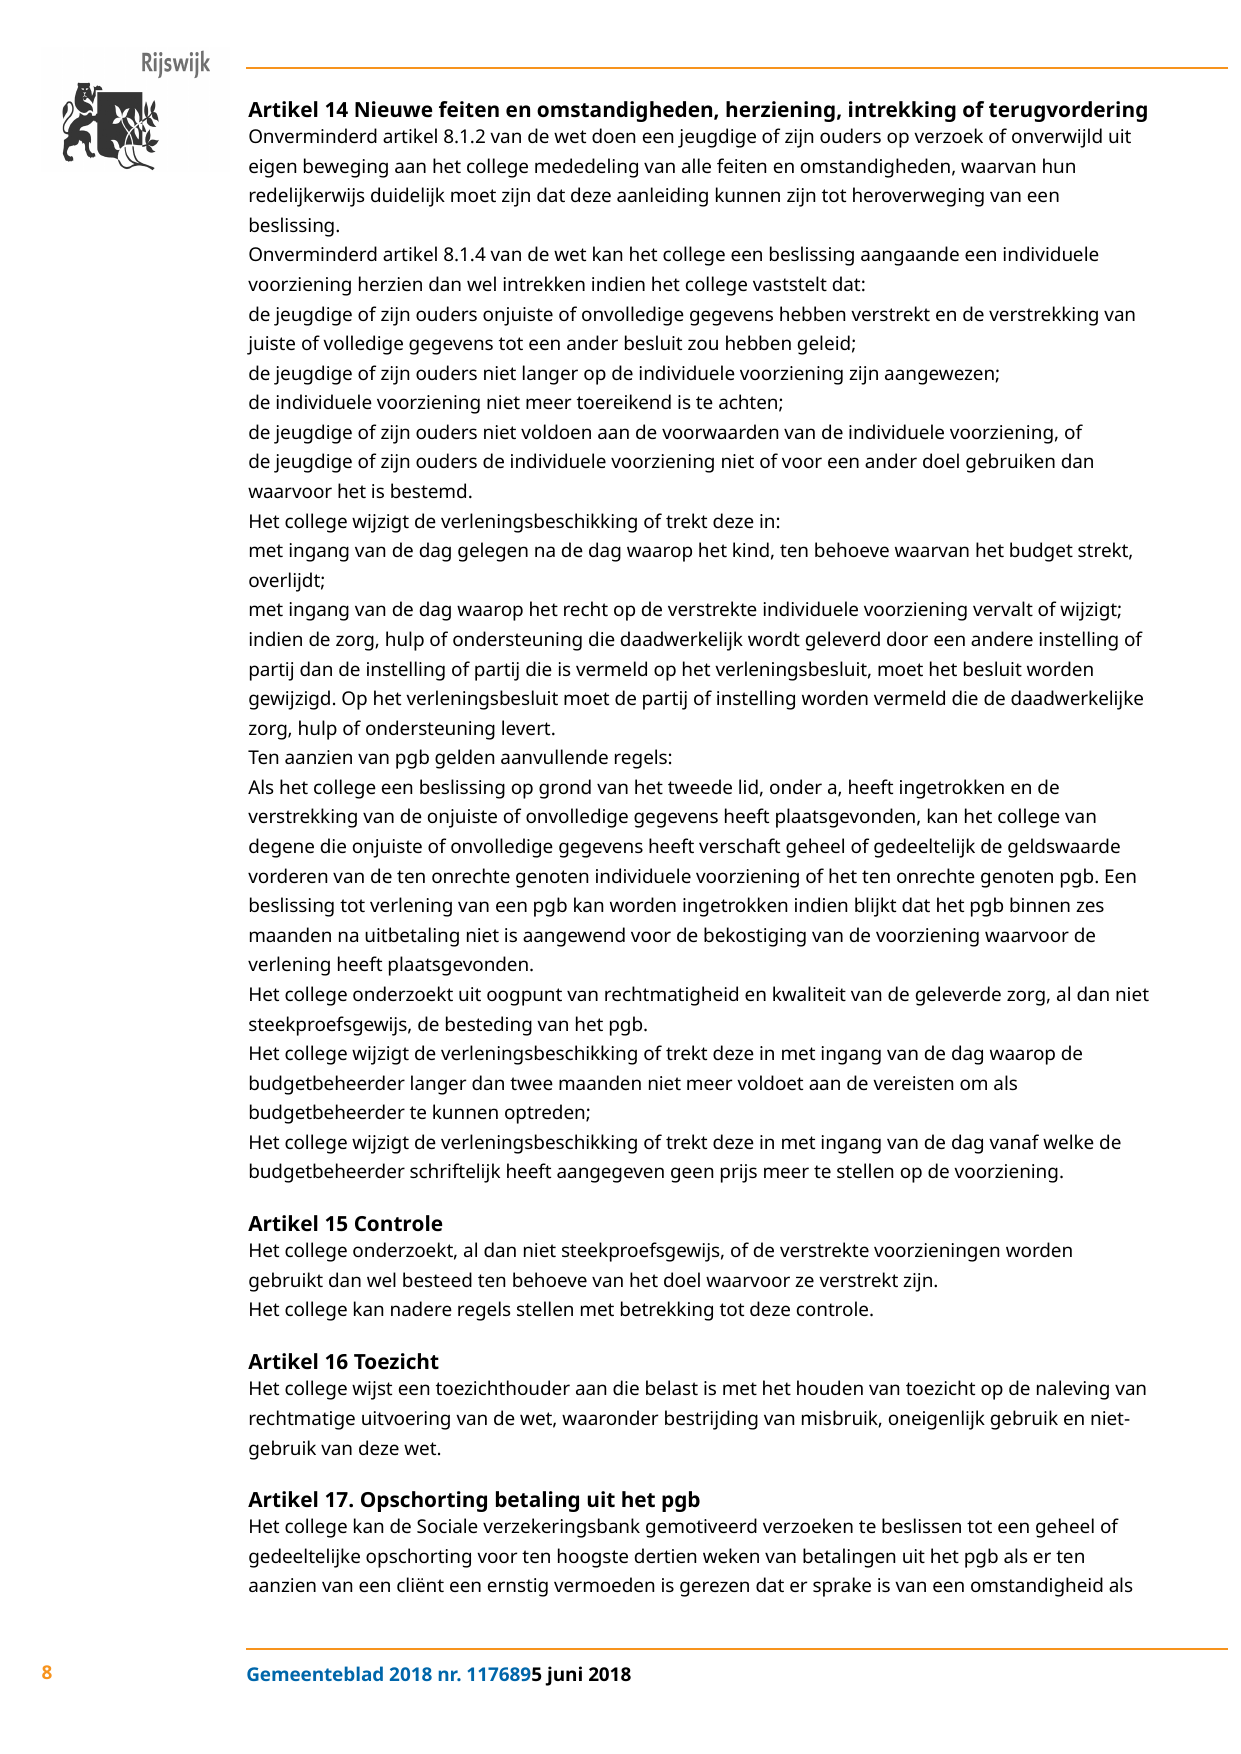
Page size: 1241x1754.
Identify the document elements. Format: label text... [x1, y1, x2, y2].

text Het college wijzigt de verleningsbeschikking of trekt deze in met ingang van de dag waarop de budgetbeheerder langer dan twee maanden niet meer voldoet aan de vereisten om als budgetbeheerder te kunnen optreden; [248, 1040, 1152, 1125]
picture [41, 47, 231, 172]
text Ten aanzien van pgb gelden aanvullende regels: [248, 744, 1152, 770]
text indien de zorg, hulp of ondersteuning die daadwerkelijk wordt geleverd door een andere instelling of partij dan de instelling of partij die is vermeld op het verleningsbesluit, moet het besluit worden gewijzigd. Op het verleningsbesluit moet de partij of instelling worden vermeld die de daadwerkelijke zorg, hulp of ondersteuning levert. [248, 626, 1152, 741]
text Als het college een beslissing op grond van het tweede lid, onder a, heeft ingetrokken en de verstrekking van de onjuiste of onvolledige gegevens heeft plaatsgevonden, kan het college van degene die onjuiste of onvolledige gegevens heeft verschaft geheel of gedeeltelijk de geldswaarde vorderen van de ten onrechte genoten individuele voorziening of het ten onrechte genoten pgb. Een beslissing tot verlening van een pgb kan worden ingetrokken indien blijkt dat het pgb binnen zes maanden na uitbetaling niet is aangewend voor de bekostiging van de voorziening waarvoor de verlening heeft plaatsgevonden. [248, 774, 1152, 977]
text Het college wijst een toezichthouder aan die belast is met het houden van toezicht op de naleving van rechtmatige uitvoering van de wet, waaronder bestrijding van misbruik, oneigenlijk gebruik en niet-gebruik van deze wet. [248, 1376, 1152, 1460]
text Artikel 14 Nieuwe feiten en omstandigheden, herziening, intrekking of terugvordering [248, 95, 1152, 123]
text Het college onderzoekt, al dan niet steekproefsgewijs, of de verstrekte voorzieningen worden gebruikt dan wel besteed ten behoeve van het doel waarvoor ze verstrekt zijn. [248, 1237, 1152, 1293]
text Het college kan nadere regels stellen met betrekking tot deze controle. [248, 1297, 1152, 1322]
text Artikel 15 Controle [248, 1209, 1152, 1237]
text de jeugdige of zijn ouders niet voldoen aan de voorwaarden van de individuele voorziening, of [248, 419, 1152, 445]
text de individuele voorziening niet meer toereikend is te achten; [248, 389, 1152, 415]
text met ingang van de dag gelegen na de dag waarop het kind, ten behoeve waarvan het budget strekt, overlijdt; [248, 537, 1152, 593]
text Artikel 17. Opschorting betaling uit het pgb [248, 1485, 1152, 1513]
text met ingang van de dag waarop het recht op de verstrekte individuele voorziening vervalt of wijzigt; [248, 597, 1152, 622]
text de jeugdige of zijn ouders niet langer op de individuele voorziening zijn aangewezen; [248, 360, 1152, 386]
text de jeugdige of zijn ouders de individuele voorziening niet of voor een ander doel gebruiken dan waarvoor het is bestemd. [248, 449, 1152, 504]
text Onverminderd artikel 8.1.4 van de wet kan het college een beslissing aangaande een individuele voorziening herzien dan wel intrekken indien het college vaststelt dat: [248, 242, 1152, 297]
text Het college wijzigt de verleningsbeschikking of trekt deze in: [248, 508, 1152, 533]
text Het college wijzigt de verleningsbeschikking of trekt deze in met ingang van de dag vanaf welke de budgetbeheerder schriftelijk heeft aangegeven geen prijs meer te stellen op de voorziening. [248, 1129, 1152, 1184]
text Het college onderzoekt uit oogpunt van rechtmatigheid en kwaliteit van de geleverde zorg, al dan niet steekproefsgewijs, de besteding van het pgb. [248, 981, 1152, 1036]
text de jeugdige of zijn ouders onjuiste of onvolledige gegevens hebben verstrekt en de verstrekking van juiste of volledige gegevens tot een ander besluit zou hebben geleid; [248, 301, 1152, 356]
text Het college kan de Sociale verzekeringsbank gemotiveerd verzoeken te beslissen tot een geheel of gedeeltelijke opschorting voor ten hoogste dertien weken van betalingen uit het pgb als er ten aanzien van een cliënt een ernstig vermoeden is gerezen dat er sprake is van een omstandigheid als [248, 1513, 1152, 1598]
text Onverminderd artikel 8.1.2 van de wet doen een jeugdige of zijn ouders op verzoek of onverwijld uit eigen beweging aan het college mededeling van alle feiten en omstandigheden, waarvan hun redelijkerwijs duidelijk moet zijn dat deze aanleiding kunnen zijn tot heroverweging van een beslissing. [248, 123, 1152, 238]
text Artikel 16 Toezicht [248, 1347, 1152, 1376]
